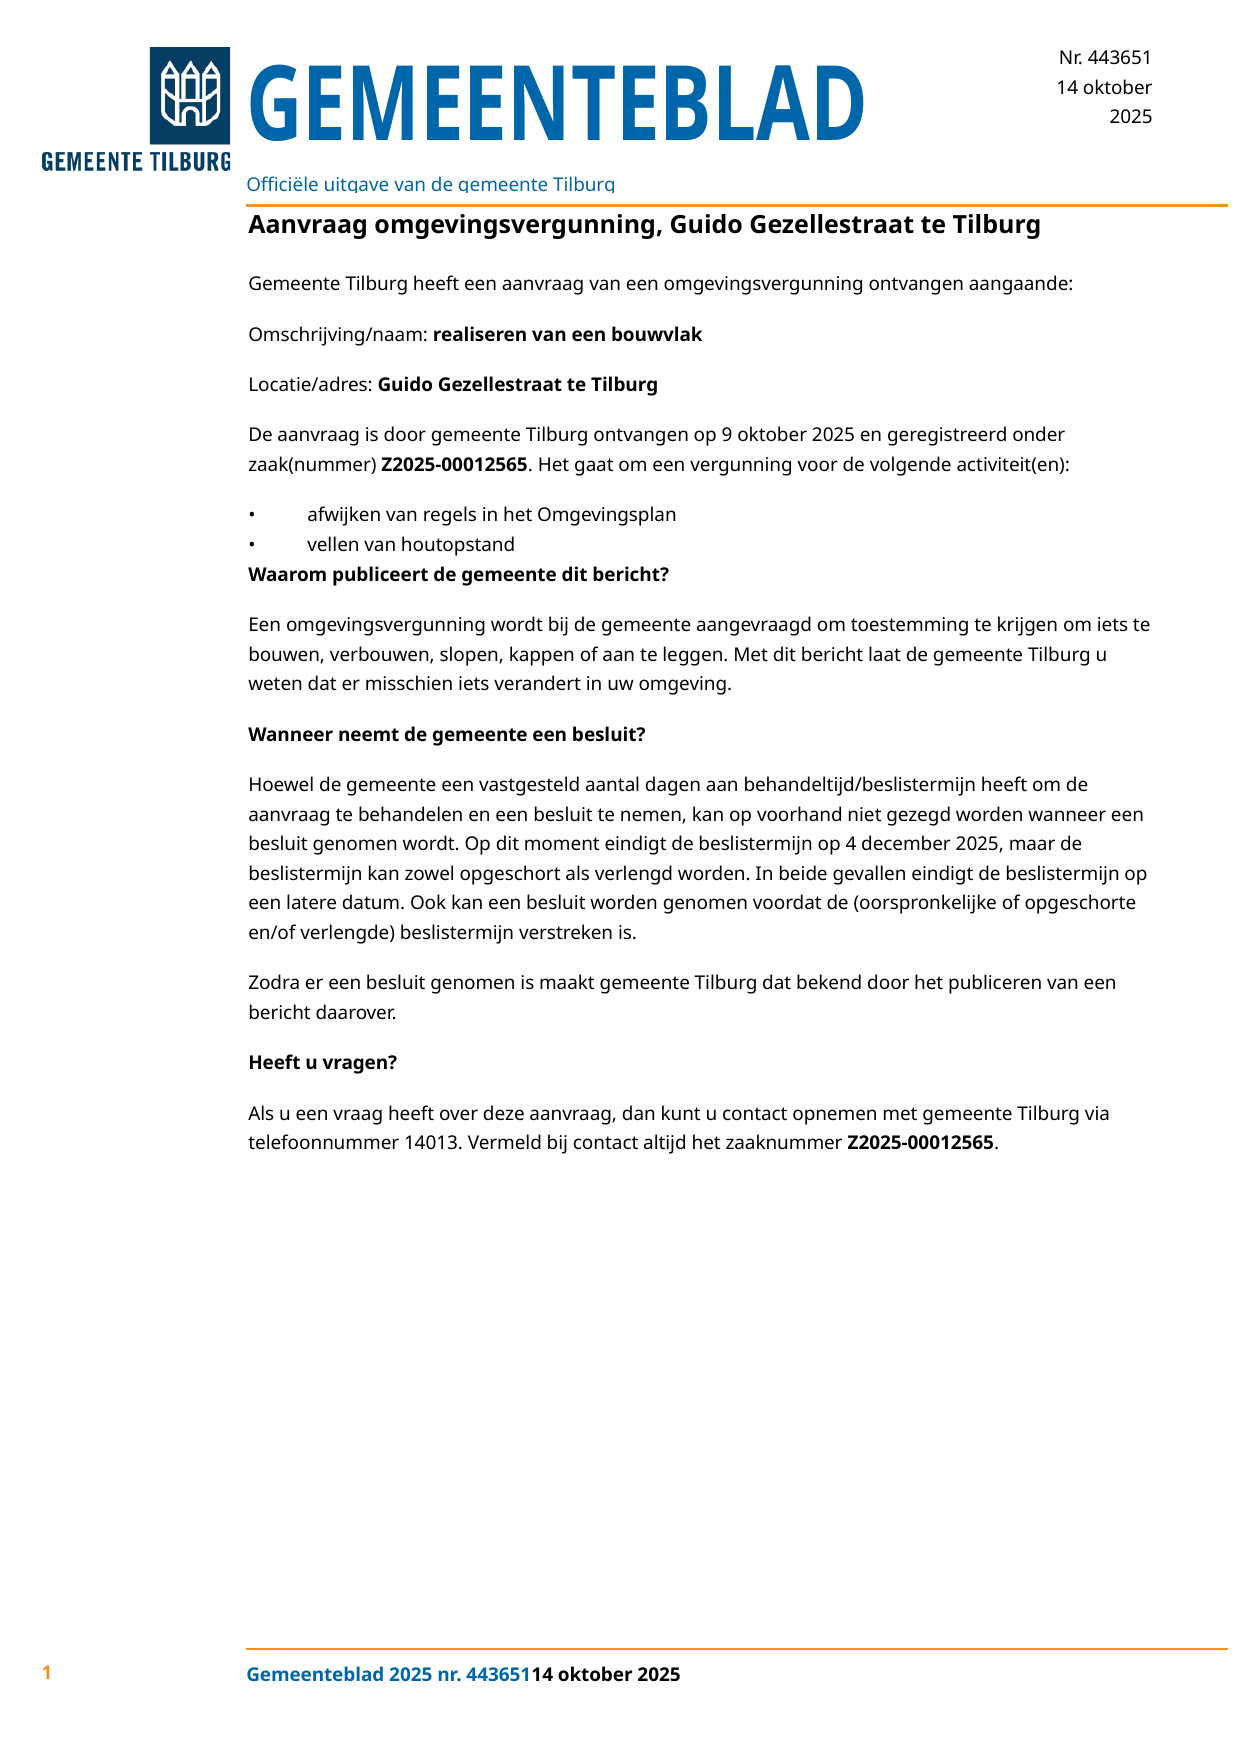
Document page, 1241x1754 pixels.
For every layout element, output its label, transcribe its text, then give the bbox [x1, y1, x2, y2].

text Wanneer neemt de gemeente een besluit? [248, 721, 1152, 746]
text Gemeente Tilburg heeft een aanvraag van een omgevingsvergunning ontvangen aangaande: [248, 270, 1152, 296]
text Als u een vraag heeft over deze aanvraag, dan kunt u contact opnemen met gemeente Tilburg via telefoonnummer 14013. Vermeld bij contact altijd het zaaknummer Z2025-00012565. [248, 1100, 1152, 1155]
text Waarom publiceert de gemeente dit bericht? [248, 561, 1152, 586]
list afwijken van regels in het Omgevingsplan [248, 502, 1152, 527]
picture [41, 47, 231, 172]
list vellen van houtopstand [248, 531, 1152, 557]
text Omschrijving/naam: realiseren van een bouwvlak [248, 321, 1152, 346]
text Heeft u vragen? [248, 1049, 1152, 1075]
text Aanvraag omgevingsvergunning, Guido Gezellestraat te Tilburg [248, 207, 1152, 241]
text Zodra er een besluit genomen is maakt gemeente Tilburg dat bekend door het publiceren van een bericht daarover. [248, 969, 1152, 1025]
text De aanvraag is door gemeente Tilburg ontvangen op 9 oktober 2025 en geregistreerd onder zaak(nummer) Z2025-00012565. Het gaat om een vergunning voor de volgende activiteit(en): [248, 422, 1152, 477]
text Hoewel de gemeente een vastgesteld aantal dagen aan behandeltijd/beslistermijn heeft om de aanvraag te behandelen en een besluit te nemen, kan op voorhand niet gezegd worden wanneer een besluit genomen wordt. Op dit moment eindigt de beslistermijn op 4 december 2025, maar de beslistermijn kan zowel opgeschort als verlengd worden. In beide gevallen eindigt de beslistermijn op een latere datum. Ook kan een besluit worden genomen voordat de (oorspronkelijke of opgeschorte en/of verlengde) beslistermijn verstreken is. [248, 771, 1152, 945]
text Een omgevingsvergunning wordt bij de gemeente aangevraagd om toestemming te krijgen om iets te bouwen, verbouwen, slopen, kappen of aan te leggen. Met dit bericht laat de gemeente Tilburg u weten dat er misschien iets verandert in uw omgeving. [248, 611, 1152, 696]
text Locatie/adres: Guido Gezellestraat te Tilburg [248, 371, 1152, 397]
